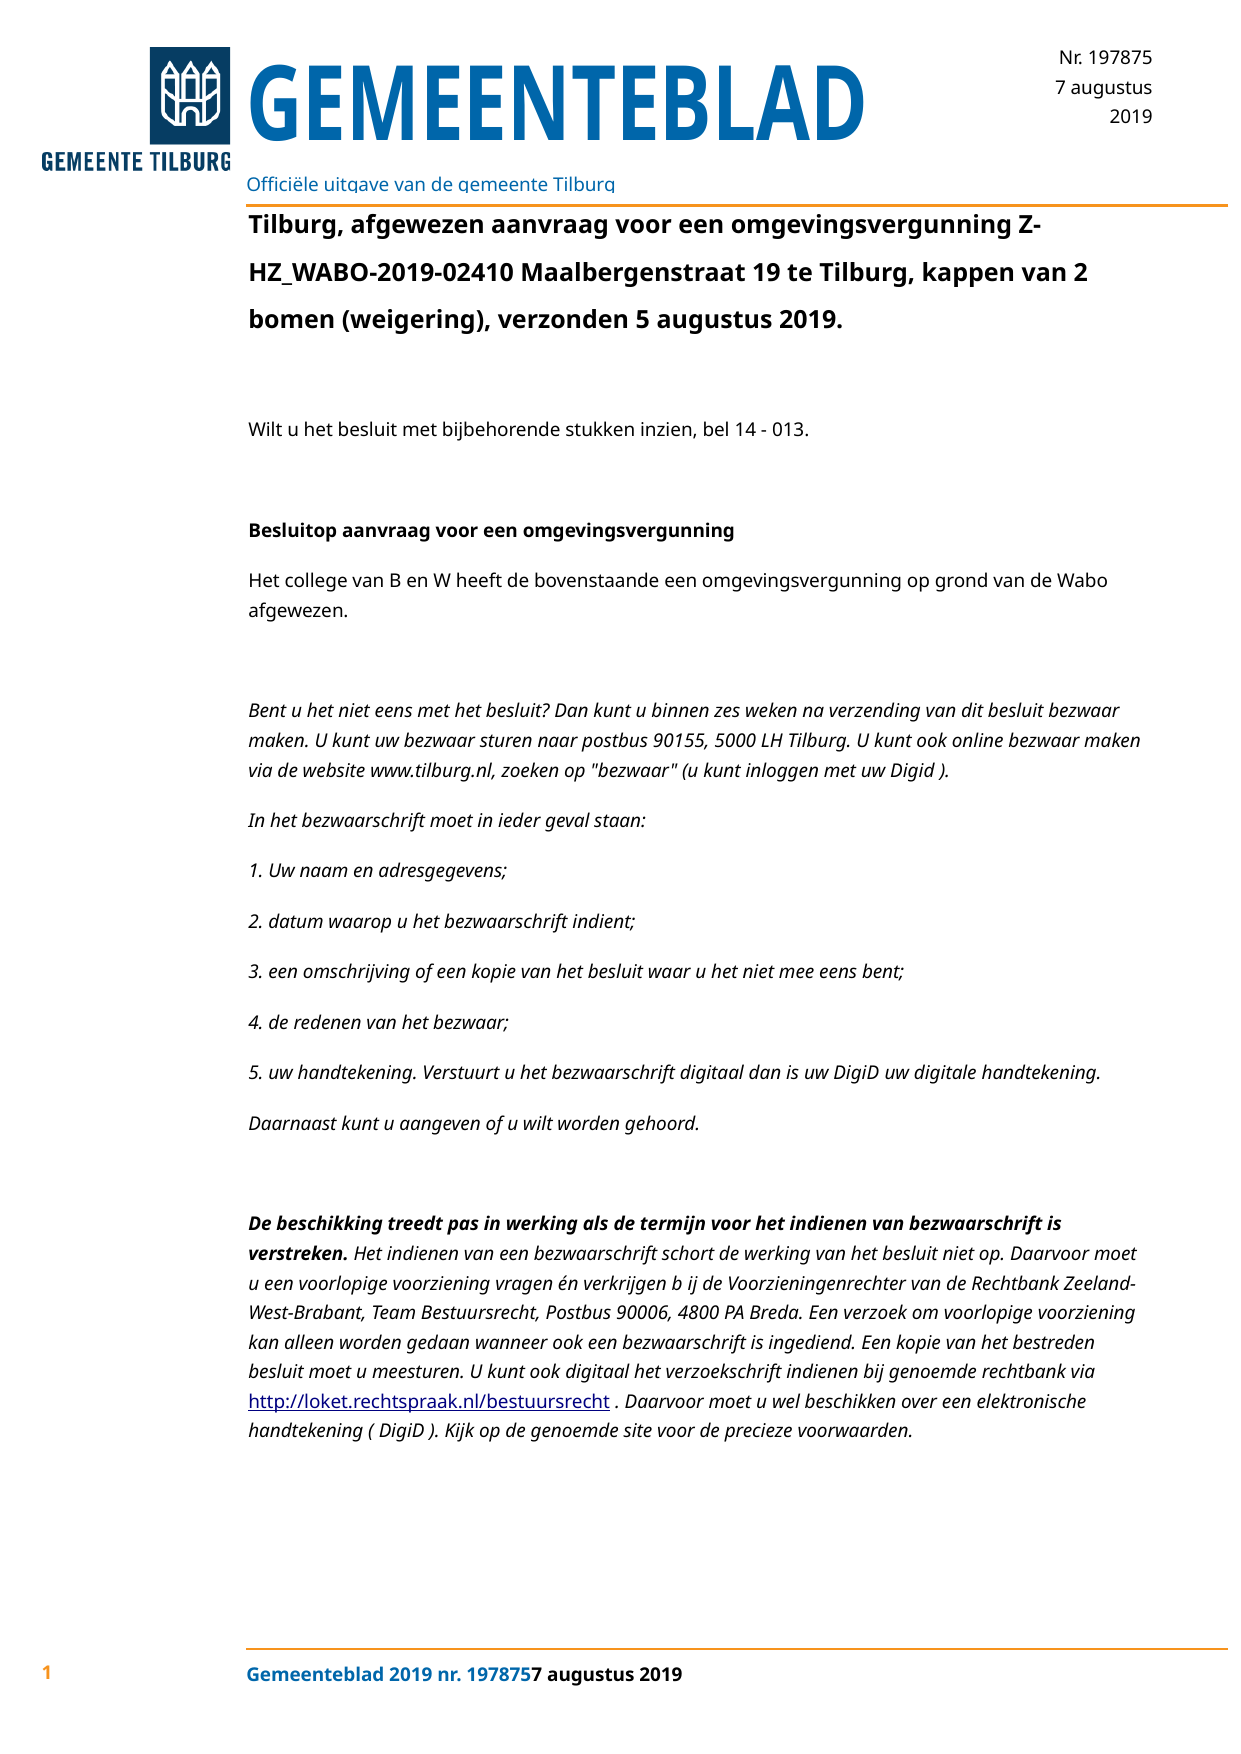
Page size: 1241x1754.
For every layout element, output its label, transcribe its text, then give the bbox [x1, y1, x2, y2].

text Het college van B en W heeft de bovenstaande een omgevingsvergunning op grond van de Wabo afgewezen. [248, 567, 1152, 622]
text De beschikking treedt pas in werking als de termijn voor het indienen van bezwaarschrift is verstreken. Het indienen van een bezwaarschrift schort de werking van het besluit niet op. Daarvoor moet u een voorlopige voorziening vragen én verkrijgen b ij de Voorzieningenrechter van de Rechtbank Zeeland-West-Brabant, Team Bestuursrecht, Postbus 90006, 4800 PA Breda. Een verzoek om voorlopige voorziening kan alleen worden gedaan wanneer ook een bezwaarschrift is ingediend. Een kopie van het bestreden besluit moet u meesturen. U kunt ook digitaal het verzoekschrift indienen bij genoemde rechtbank via http://loket.rechtspraak.nl/bestuursrecht . Daarvoor moet u wel beschikken over een elektronische handtekening ( DigiD ). Kijk op de genoemde site voor de precieze voorwaarden. [248, 1211, 1152, 1443]
picture [41, 47, 231, 172]
text Besluitop aanvraag voor een omgevingsvergunning [248, 517, 1152, 542]
text Daarnaast kunt u aangeven of u wilt worden gehoord. [248, 1110, 1152, 1135]
text 4. de redenen van het bezwaar; [248, 1009, 1152, 1034]
text 2. datum waarop u het bezwaarschrift indient; [248, 908, 1152, 934]
text 1. Uw naam en adresgegevens; [248, 858, 1152, 883]
text In het bezwaarschrift moet in ieder geval staan: [248, 807, 1152, 833]
text 3. een omschrijving of een kopie van het besluit waar u het niet mee eens bent; [248, 958, 1152, 984]
text Bent u het niet eens met het besluit? Dan kunt u binnen zes weken na verzending van dit besluit bezwaar maken. U kunt uw bezwaar sturen naar postbus 90155, 5000 LH Tilburg. U kunt ook online bezwaar maken via de website www.tilburg.nl, zoeken op "bezwaar" (u kunt inloggen met uw Digid ). [248, 698, 1152, 782]
text 5. uw handtekening. Verstuurt u het bezwaarschrift digitaal dan is uw DigiD uw digitale handtekening. [248, 1059, 1152, 1085]
text Wilt u het besluit met bijbehorende stukken inzien, bel 14 - 013. [248, 416, 1152, 442]
text Tilburg, afgewezen aanvraag voor een omgevingsvergunning Z-HZ_WABO-2019-02410 Maalbergenstraat 19 te Tilburg, kappen van 2 bomen (weigering), verzonden 5 augustus 2019. [248, 207, 1152, 336]
